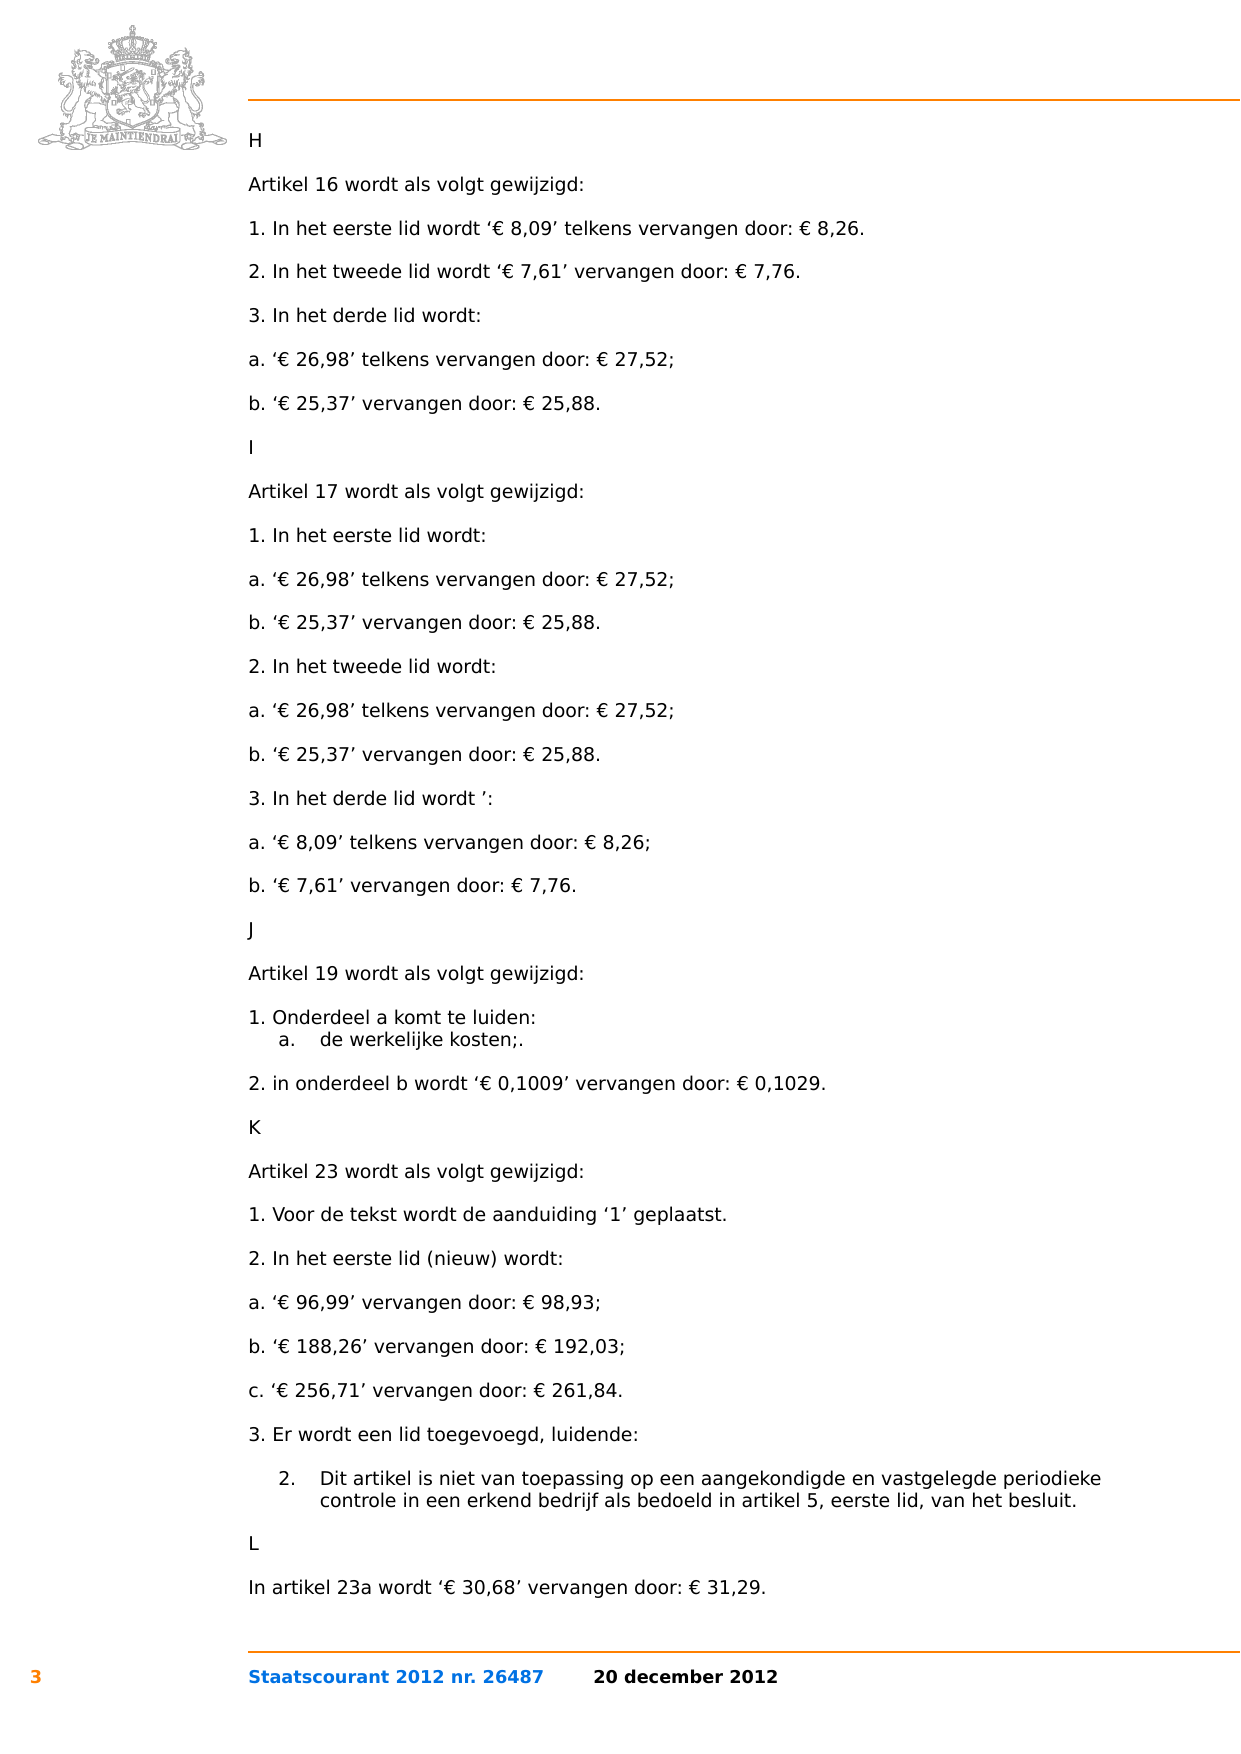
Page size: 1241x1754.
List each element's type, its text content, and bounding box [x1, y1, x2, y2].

text 2. Dit artikel is niet van toepassing op een aangekondigde en vastgelegde periodieke controle in een erkend bedrijf als bedoeld in artikel 5, eerste lid, van het besluit. [278, 1467, 1163, 1511]
picture [38, 25, 227, 150]
text 2. in onderdeel b wordt ‘€ 0,1009’ vervangen door: € 0,1029. [248, 1073, 1163, 1095]
text b. ‘€ 25,37’ vervangen door: € 25,88. [248, 612, 1163, 634]
text 2. In het tweede lid wordt: [248, 656, 1163, 678]
text K [248, 1117, 1163, 1139]
text 1. Onderdeel a komt te luiden: [248, 1007, 1163, 1029]
text I [248, 437, 1163, 459]
text In artikel 23a wordt ‘€ 30,68’ vervangen door: € 31,29. [248, 1577, 1163, 1599]
text a. ‘€ 96,99’ vervangen door: € 98,93; [248, 1292, 1163, 1314]
text 1. Voor de tekst wordt de aanduiding ‘1’ geplaatst. [248, 1204, 1163, 1226]
text a. de werkelijke kosten;. [278, 1029, 1163, 1051]
text b. ‘€ 7,61’ vervangen door: € 7,76. [248, 875, 1163, 897]
text 3. In het derde lid wordt: [248, 305, 1163, 327]
text c. ‘€ 256,71’ vervangen door: € 261,84. [248, 1380, 1163, 1402]
text J [248, 919, 1163, 941]
text 2. In het tweede lid wordt ‘€ 7,61’ vervangen door: € 7,76. [248, 261, 1163, 283]
text 3. Er wordt een lid toegevoegd, luidende: [248, 1424, 1163, 1446]
text 1. In het eerste lid wordt: [248, 524, 1163, 547]
text b. ‘€ 25,37’ vervangen door: € 25,88. [248, 744, 1163, 766]
text Artikel 23 wordt als volgt gewijzigd: [248, 1161, 1163, 1182]
text H [248, 130, 1163, 152]
text a. ‘€ 26,98’ telkens vervangen door: € 27,52; [248, 568, 1163, 590]
text b. ‘€ 188,26’ vervangen door: € 192,03; [248, 1336, 1163, 1358]
text Artikel 19 wordt als volgt gewijzigd: [248, 963, 1163, 985]
text 2. In het eerste lid (nieuw) wordt: [248, 1248, 1163, 1270]
text Artikel 17 wordt als volgt gewijzigd: [248, 481, 1163, 503]
text L [248, 1533, 1163, 1555]
text a. ‘€ 26,98’ telkens vervangen door: € 27,52; [248, 349, 1163, 371]
text Artikel 16 wordt als volgt gewijzigd: [248, 174, 1163, 196]
text a. ‘€ 8,09’ telkens vervangen door: € 8,26; [248, 832, 1163, 853]
text b. ‘€ 25,37’ vervangen door: € 25,88. [248, 393, 1163, 415]
text a. ‘€ 26,98’ telkens vervangen door: € 27,52; [248, 700, 1163, 722]
text 3. In het derde lid wordt ’: [248, 788, 1163, 810]
text 1. In het eerste lid wordt ‘€ 8,09’ telkens vervangen door: € 8,26. [248, 218, 1163, 239]
